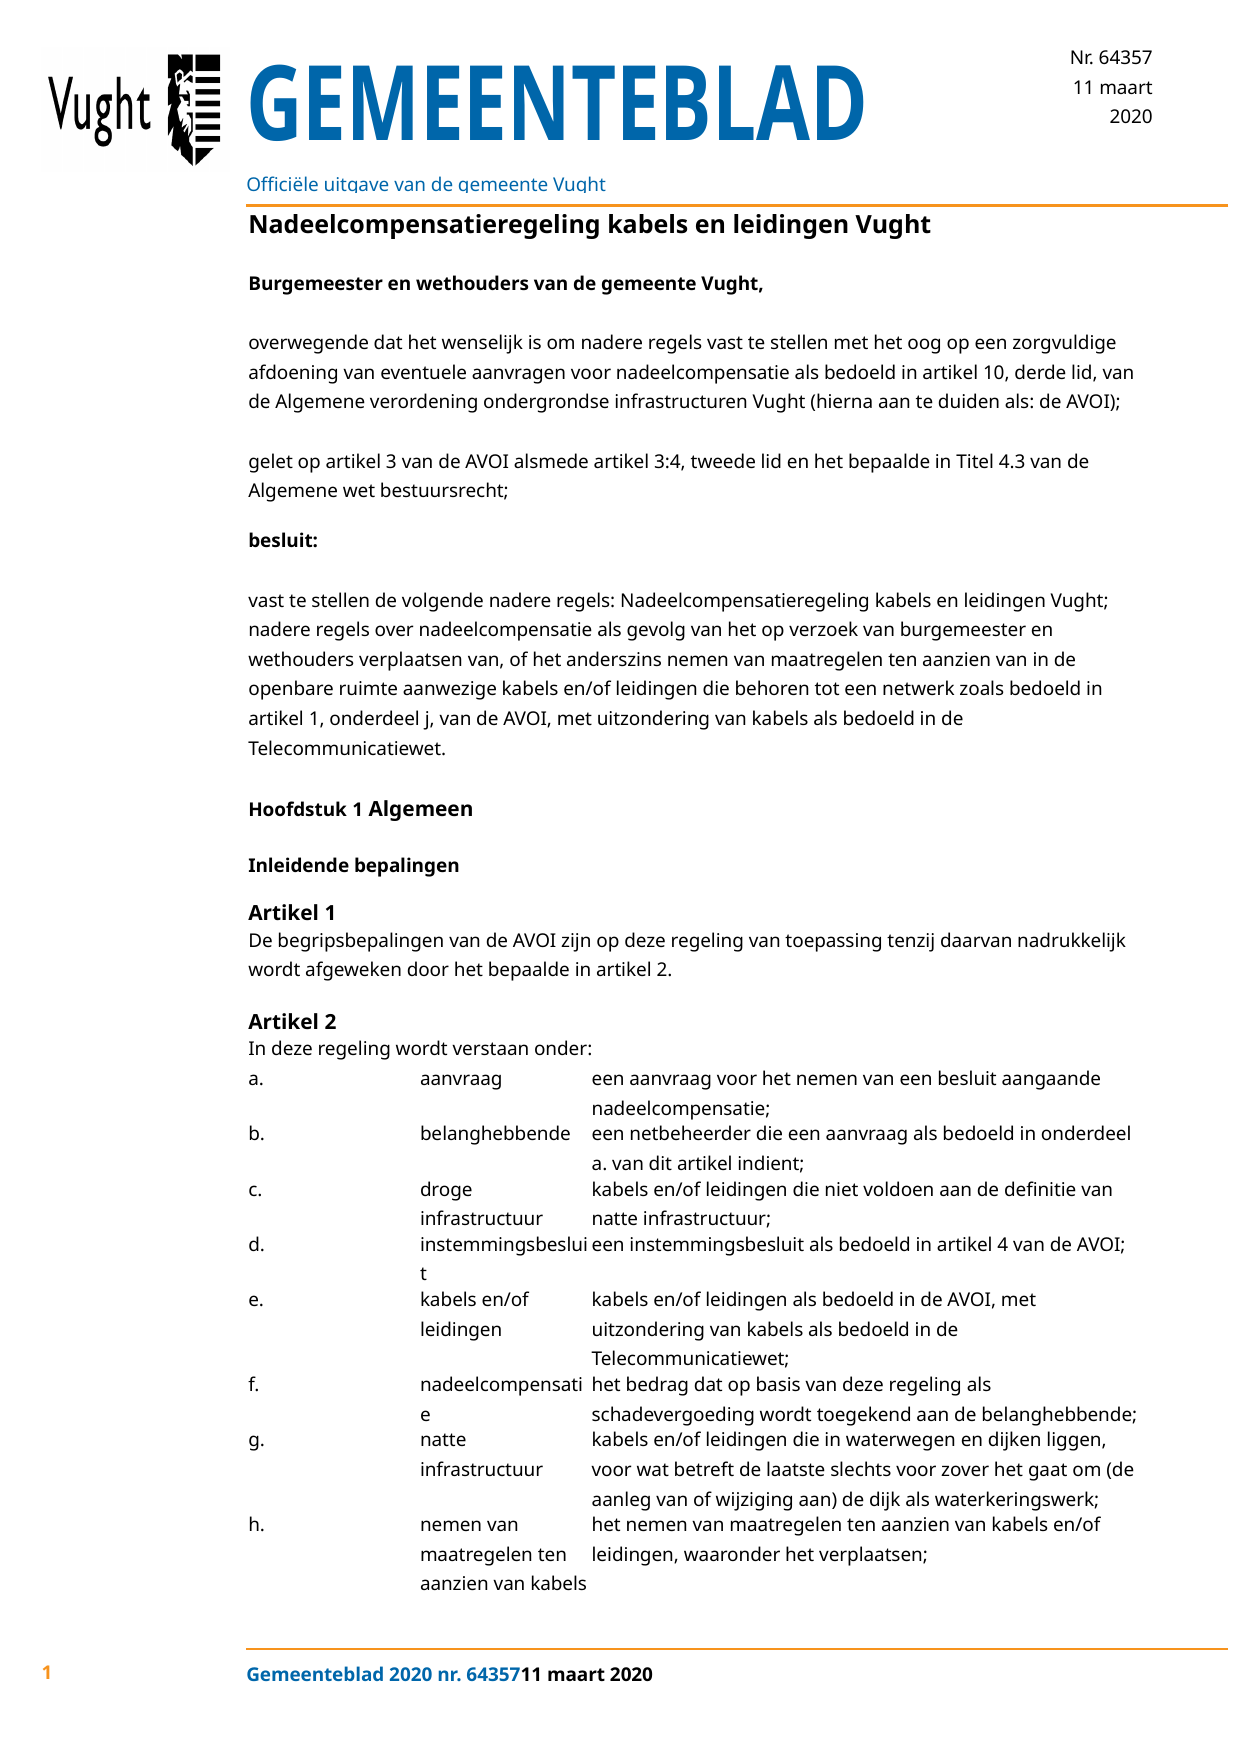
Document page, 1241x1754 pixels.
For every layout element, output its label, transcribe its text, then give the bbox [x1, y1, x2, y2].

table_cell g. [248, 1427, 420, 1511]
text besluit: [248, 528, 1152, 553]
text vast te stellen de volgende nadere regels: Nadeelcompensatieregeling kabels en leidingen Vught; nadere regels over nadeelcompensatie als gevolg van het op verzoek van burgemeester en wethouders verplaatsen van, of het anderszins nemen van maatregelen ten aanzien van in de openbare ruimte aanwezige kabels en/of leidingen die behoren tot een netwerk zoals bedoeld in artikel 1, onderdeel j, van de AVOI, met uitzondering van kabels als bedoeld in de Telecommunicatiewet. [248, 587, 1152, 761]
text Nadeelcompensatieregeling kabels en leidingen Vught [248, 207, 1152, 241]
table_cell het nemen van maatregelen ten aanzien van kabels en/of leidingen, waaronder het verplaatsen; [591, 1511, 1152, 1596]
table_cell b. [248, 1120, 420, 1176]
text overwegende dat het wenselijk is om nadere regels vast te stellen met het oog op een zorgvuldige afdoening van eventuele aanvragen voor nadeelcompensatie als bedoeld in artikel 10, derde lid, van de Algemene verordening ondergrondse infrastructuren Vught (hierna aan te duiden als: de AVOI); [248, 329, 1152, 414]
table_cell belanghebbende [420, 1120, 591, 1176]
table_cell kabels en/of leidingen die niet voldoen aan de definitie van natte infrastructuur; [591, 1176, 1152, 1231]
table_cell natte infrastructuur [420, 1427, 591, 1511]
table_cell een netbeheerder die een aanvraag als bedoeld in onderdeel a. van dit artikel indient; [591, 1120, 1152, 1176]
text Inleidende bepalingen [248, 852, 1152, 878]
table_header a. [248, 1065, 420, 1120]
table_cell droge infrastructuur [420, 1176, 591, 1231]
text Artikel 1 [248, 898, 1152, 927]
table_cell kabels en/of leidingen [420, 1286, 591, 1371]
text Hoofdstuk 1 Algemeen [248, 794, 1152, 822]
text gelet op artikel 3 van de AVOI alsmede artikel 3:4, tweede lid en het bepaalde in Titel 4.3 van de Algemene wet bestuursrecht; [248, 448, 1152, 503]
table_cell kabels en/of leidingen als bedoeld in de AVOI, met uitzondering van kabels als bedoeld in de Telecommunicatiewet; [591, 1286, 1152, 1371]
table_cell nadeelcompensatie [420, 1371, 591, 1427]
table_cell nemen van maatregelen ten aanzien van kabels [420, 1511, 591, 1596]
table_cell h. [248, 1511, 420, 1596]
text In deze regeling wordt verstaan onder: [248, 1035, 1152, 1061]
table_cell e. [248, 1286, 420, 1371]
table_header een aanvraag voor het nemen van een besluit aangaande nadeelcompensatie; [591, 1065, 1152, 1120]
text Artikel 2 [248, 1007, 1152, 1035]
picture [41, 47, 231, 172]
table_cell d. [248, 1231, 420, 1286]
table_cell c. [248, 1176, 420, 1231]
table_cell f. [248, 1371, 420, 1427]
text De begripsbepalingen van de AVOI zijn op deze regeling van toepassing tenzij daarvan nadrukkelijk wordt afgeweken door het bepaalde in artikel 2. [248, 927, 1152, 982]
table_cell het bedrag dat op basis van deze regeling als schadevergoeding wordt toegekend aan de belanghebbende; [591, 1371, 1152, 1427]
table_cell kabels en/of leidingen die in waterwegen en dijken liggen, voor wat betreft de laatste slechts voor zover het gaat om (de aanleg van of wijziging aan) de dijk als waterkeringswerk; [591, 1427, 1152, 1511]
table_cell instemmingsbesluit [420, 1231, 591, 1286]
table_header aanvraag [420, 1065, 591, 1120]
text Burgemeester en wethouders van de gemeente Vught, [248, 270, 1152, 296]
table_cell een instemmingsbesluit als bedoeld in artikel 4 van de AVOI; [591, 1231, 1152, 1286]
